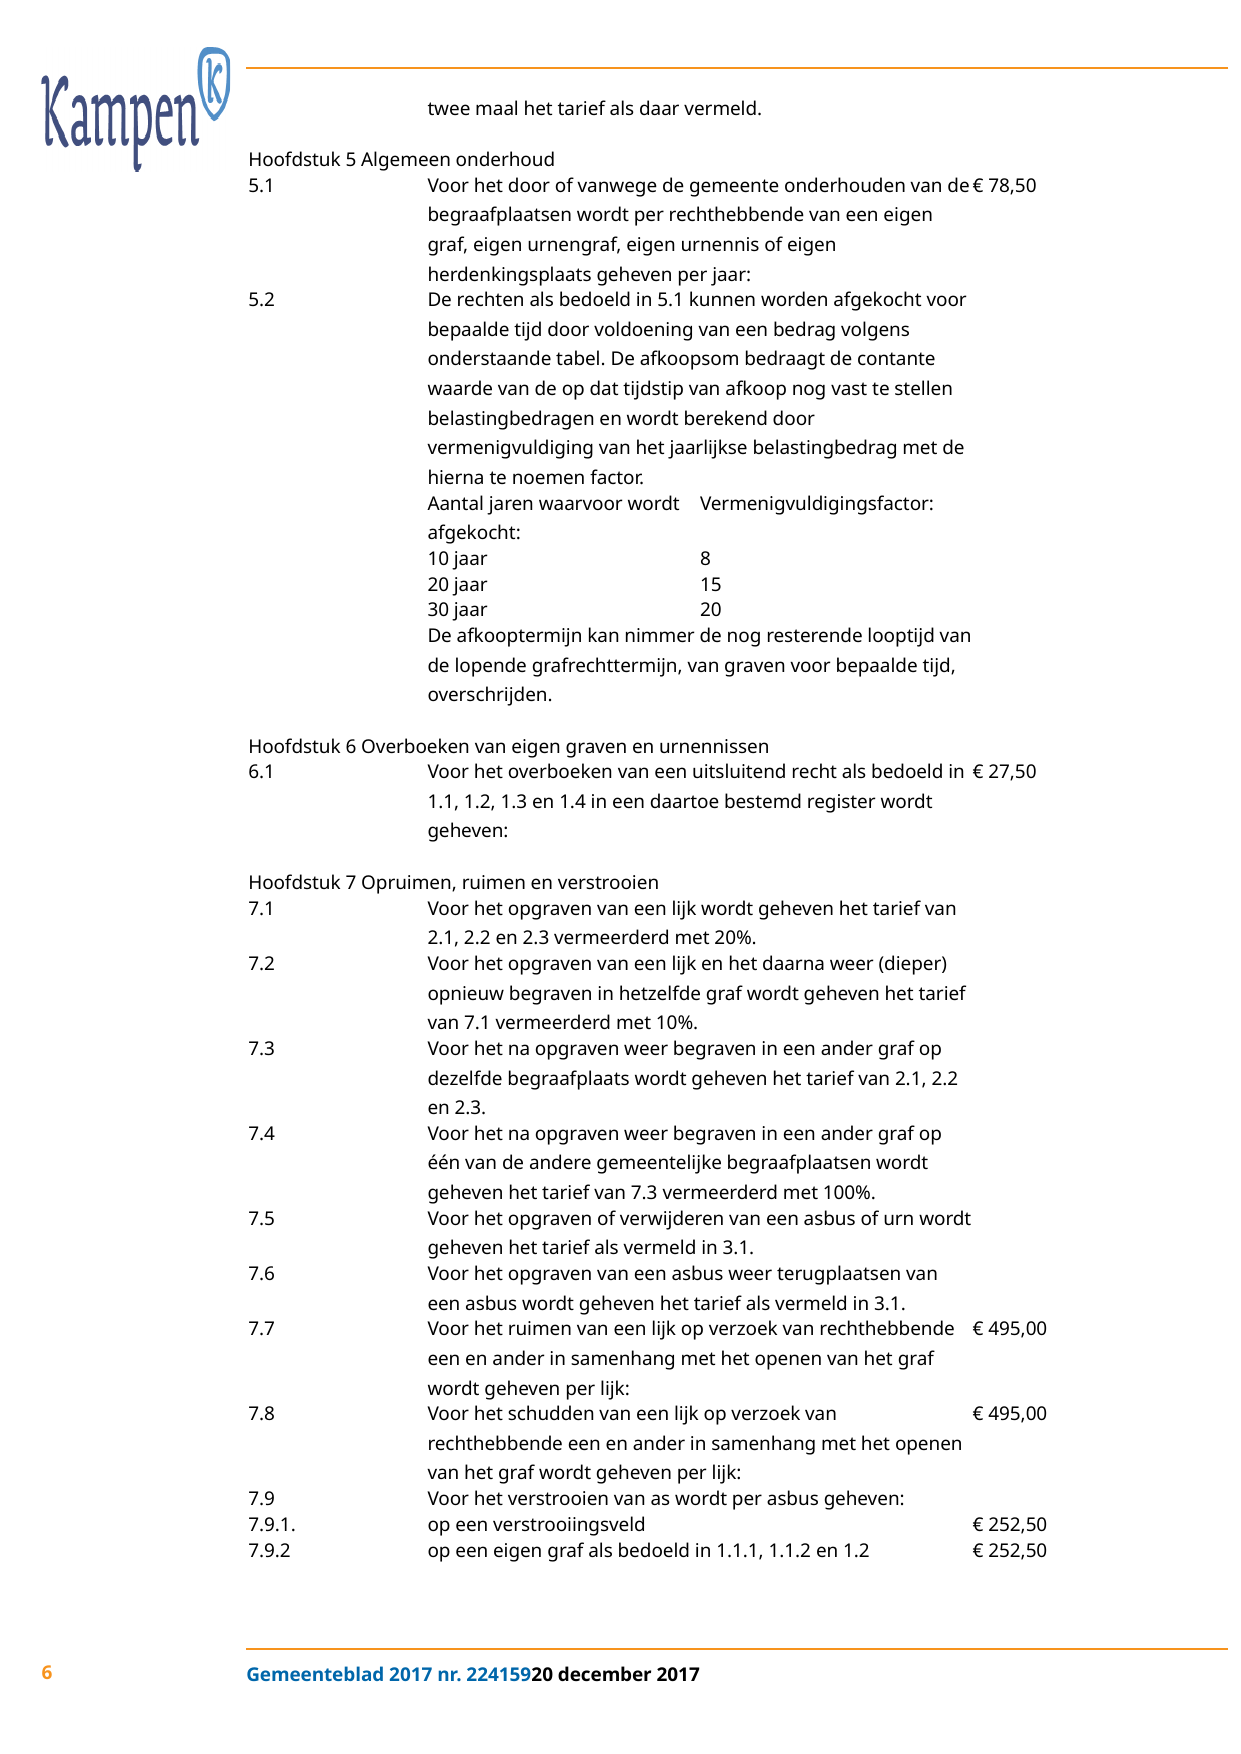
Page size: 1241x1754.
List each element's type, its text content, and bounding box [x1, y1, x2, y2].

table_cell € 252,50 [973, 1511, 1152, 1537]
table_cell [973, 1205, 1152, 1260]
table_cell [973, 286, 1152, 490]
table_cell [973, 571, 1152, 596]
table_cell [973, 146, 1152, 172]
table_cell € 27,50 [973, 759, 1152, 843]
table_cell [973, 869, 1152, 895]
table_cell [973, 895, 1152, 950]
table_cell op een verstrooiingsveld [427, 1511, 972, 1537]
table_cell 10 jaar [427, 545, 700, 571]
table_cell [973, 1485, 1152, 1511]
table_cell Voor het ruimen van een lijk op verzoek van rechthebbende een en ander in samenhang met het openen van het graf wordt geheven per lijk: [427, 1316, 972, 1400]
table_cell 7.3 [248, 1035, 427, 1120]
table_cell [248, 121, 1152, 146]
table_cell De rechten als bedoeld in 5.1 kunnen worden afgekocht voor bepaalde tijd door voldoening van een bedrag volgens onderstaande tabel. De afkoopsom bedraagt de contante waarde van de op dat tijdstip van afkoop nog vast te stellen belastingbedragen en wordt berekend door vermenigvuldiging van het jaarlijkse belastingbedrag met de hierna te noemen factor. [427, 286, 972, 490]
table_cell Voor het door of vanwege de gemeente onderhouden van de begraafplaatsen wordt per rechthebbende van een eigen graf, eigen urnengraf, eigen urnennis of eigen herdenkingsplaats geheven per jaar: [427, 172, 972, 286]
table_cell 5.2 [248, 286, 427, 490]
table_cell [248, 490, 427, 545]
table_cell 7.8 [248, 1400, 427, 1485]
table_cell Voor het na opgraven weer begraven in een ander graf op dezelfde begraafplaats wordt geheven het tarief van 2.1, 2.2 en 2.3. [427, 1035, 972, 1120]
table_cell [248, 571, 427, 596]
table_cell € 495,00 [973, 1400, 1152, 1485]
table_cell Voor het verstrooien van as wordt per asbus geheven: [427, 1485, 972, 1511]
table_cell twee maal het tarief als daar vermeld. [427, 95, 972, 121]
table_cell [248, 545, 427, 571]
table_cell Aantal jaren waarvoor wordt afgekocht: [427, 490, 700, 545]
table_cell Voor het overboeken van een uitsluitend recht als bedoeld in 1.1, 1.2, 1.3 en 1.4 in een daartoe bestemd register wordt geheven: [427, 759, 972, 843]
table_cell 7.2 [248, 950, 427, 1035]
table_cell 30 jaar [427, 596, 700, 622]
table_cell Vermenigvuldigingsfactor: [700, 490, 972, 545]
table_cell 8 [700, 545, 972, 571]
table_cell 7.9 [248, 1485, 427, 1511]
table_cell De afkooptermijn kan nimmer de nog resterende looptijd van de lopende grafrechttermijn, van graven voor bepaalde tijd, overschrijden. [427, 622, 972, 707]
table_cell Voor het na opgraven weer begraven in een ander graf op één van de andere gemeentelijke begraafplaatsen wordt geheven het tarief van 7.3 vermeerderd met 100%. [427, 1120, 972, 1205]
table_cell [973, 733, 1152, 758]
table_cell [248, 707, 1152, 733]
table_cell 5.1 [248, 172, 427, 286]
table_cell 7.9.1. [248, 1511, 427, 1537]
table_cell 7.7 [248, 1316, 427, 1400]
table_cell [973, 1035, 1152, 1120]
table_cell Voor het opgraven van een lijk wordt geheven het tarief van 2.1, 2.2 en 2.3 vermeerderd met 20%. [427, 895, 972, 950]
table_cell [248, 1563, 1152, 1588]
table_cell [973, 95, 1152, 121]
table_cell [973, 950, 1152, 1035]
table_cell 7.5 [248, 1205, 427, 1260]
table_cell 7.1 [248, 895, 427, 950]
table_cell 15 [700, 571, 972, 596]
table_cell [973, 490, 1152, 545]
table_cell € 252,50 [973, 1537, 1152, 1562]
table_cell Voor het opgraven van een asbus weer terugplaatsen van een asbus wordt geheven het tarief als vermeld in 3.1. [427, 1260, 972, 1316]
table_cell [973, 622, 1152, 707]
table_cell Hoofdstuk 7 Opruimen, ruimen en verstrooien [248, 869, 972, 895]
table_cell [973, 1260, 1152, 1316]
table_cell [248, 95, 427, 121]
table_cell [973, 596, 1152, 622]
table_cell € 78,50 [973, 172, 1152, 286]
table_cell Voor het schudden van een lijk op verzoek van rechthebbende een en ander in samenhang met het openen van het graf wordt geheven per lijk: [427, 1400, 972, 1485]
table_cell [248, 844, 1152, 869]
picture [41, 47, 231, 172]
table_cell 7.4 [248, 1120, 427, 1205]
table_cell [973, 545, 1152, 571]
table_cell 7.9.2 [248, 1537, 427, 1562]
table_cell 20 [700, 596, 972, 622]
table_cell [248, 596, 427, 622]
table_cell Voor het opgraven of verwijderen van een asbus of urn wordt geheven het tarief als vermeld in 3.1. [427, 1205, 972, 1260]
table_cell 7.6 [248, 1260, 427, 1316]
table_cell 6.1 [248, 759, 427, 843]
table_cell op een eigen graf als bedoeld in 1.1.1, 1.1.2 en 1.2 [427, 1537, 972, 1562]
table_cell Hoofdstuk 6 Overboeken van eigen graven en urnennissen [248, 733, 972, 758]
table_cell Hoofdstuk 5 Algemeen onderhoud [248, 146, 972, 172]
table_cell [973, 1120, 1152, 1205]
table_cell 20 jaar [427, 571, 700, 596]
table_cell Voor het opgraven van een lijk en het daarna weer (dieper) opnieuw begraven in hetzelfde graf wordt geheven het tarief van 7.1 vermeerderd met 10%. [427, 950, 972, 1035]
table_cell € 495,00 [973, 1316, 1152, 1400]
table_cell [248, 622, 427, 707]
